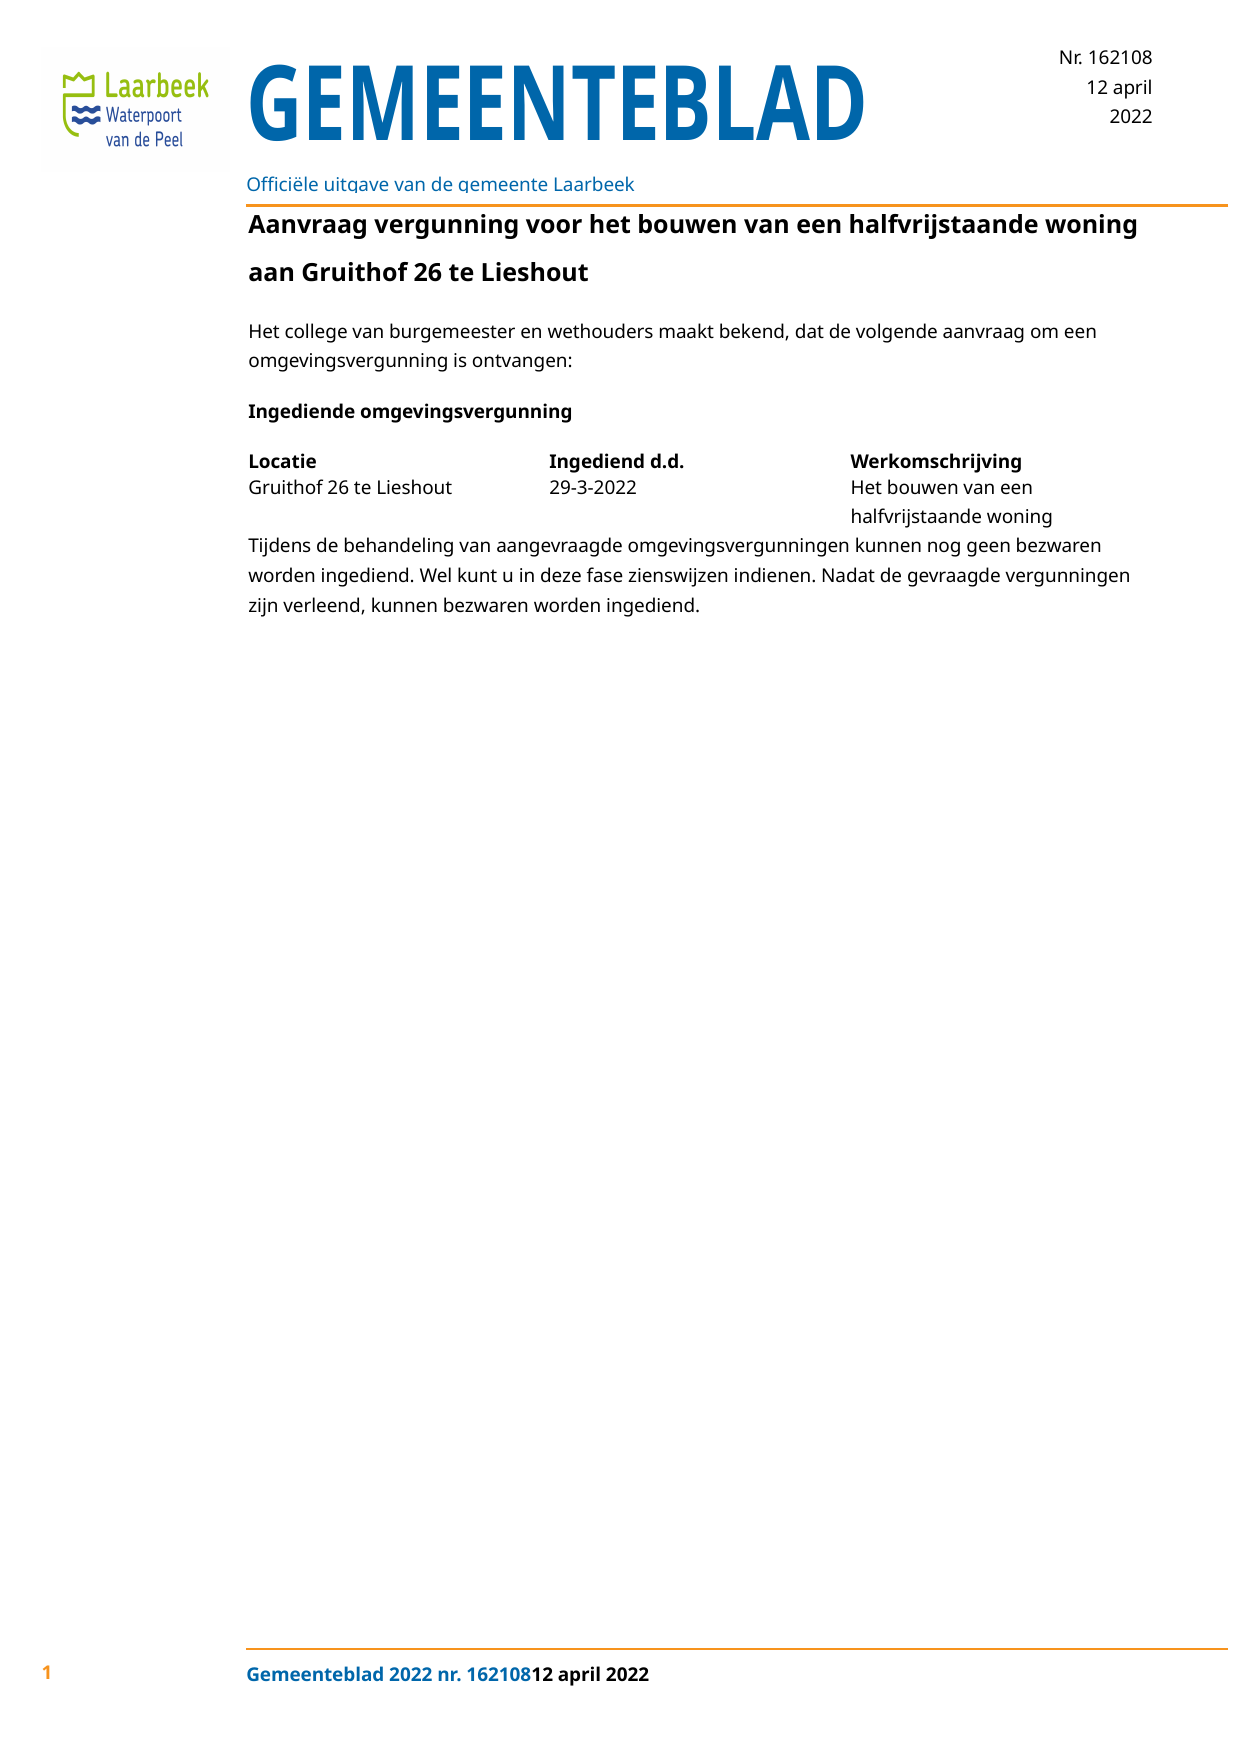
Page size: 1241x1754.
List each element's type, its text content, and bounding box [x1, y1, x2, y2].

text Het college van burgemeester en wethouders maakt bekend, dat de volgende aanvraag om een omgevingsvergunning is ontvangen: [248, 318, 1152, 373]
table_cell 29-3-2022 [549, 474, 850, 529]
table_header Ingediend d.d. [549, 449, 850, 474]
table_cell Het bouwen van een halfvrijstaande woning [850, 474, 1152, 529]
picture [41, 47, 231, 172]
text Aanvraag vergunning voor het bouwen van een halfvrijstaande woning aan Gruithof 26 te Lieshout [248, 207, 1152, 288]
text Ingediende omgevingsvergunning [248, 398, 1152, 424]
table_header Locatie [248, 449, 549, 474]
text Tijdens de behandeling van aangevraagde omgevingsvergunningen kunnen nog geen bezwaren worden ingediend. Wel kunt u in deze fase zienswijzen indienen. Nadat de gevraagde vergunningen zijn verleend, kunnen bezwaren worden ingediend. [248, 533, 1152, 618]
table_cell Gruithof 26 te Lieshout [248, 474, 549, 529]
table_header Werkomschrijving [850, 449, 1152, 474]
